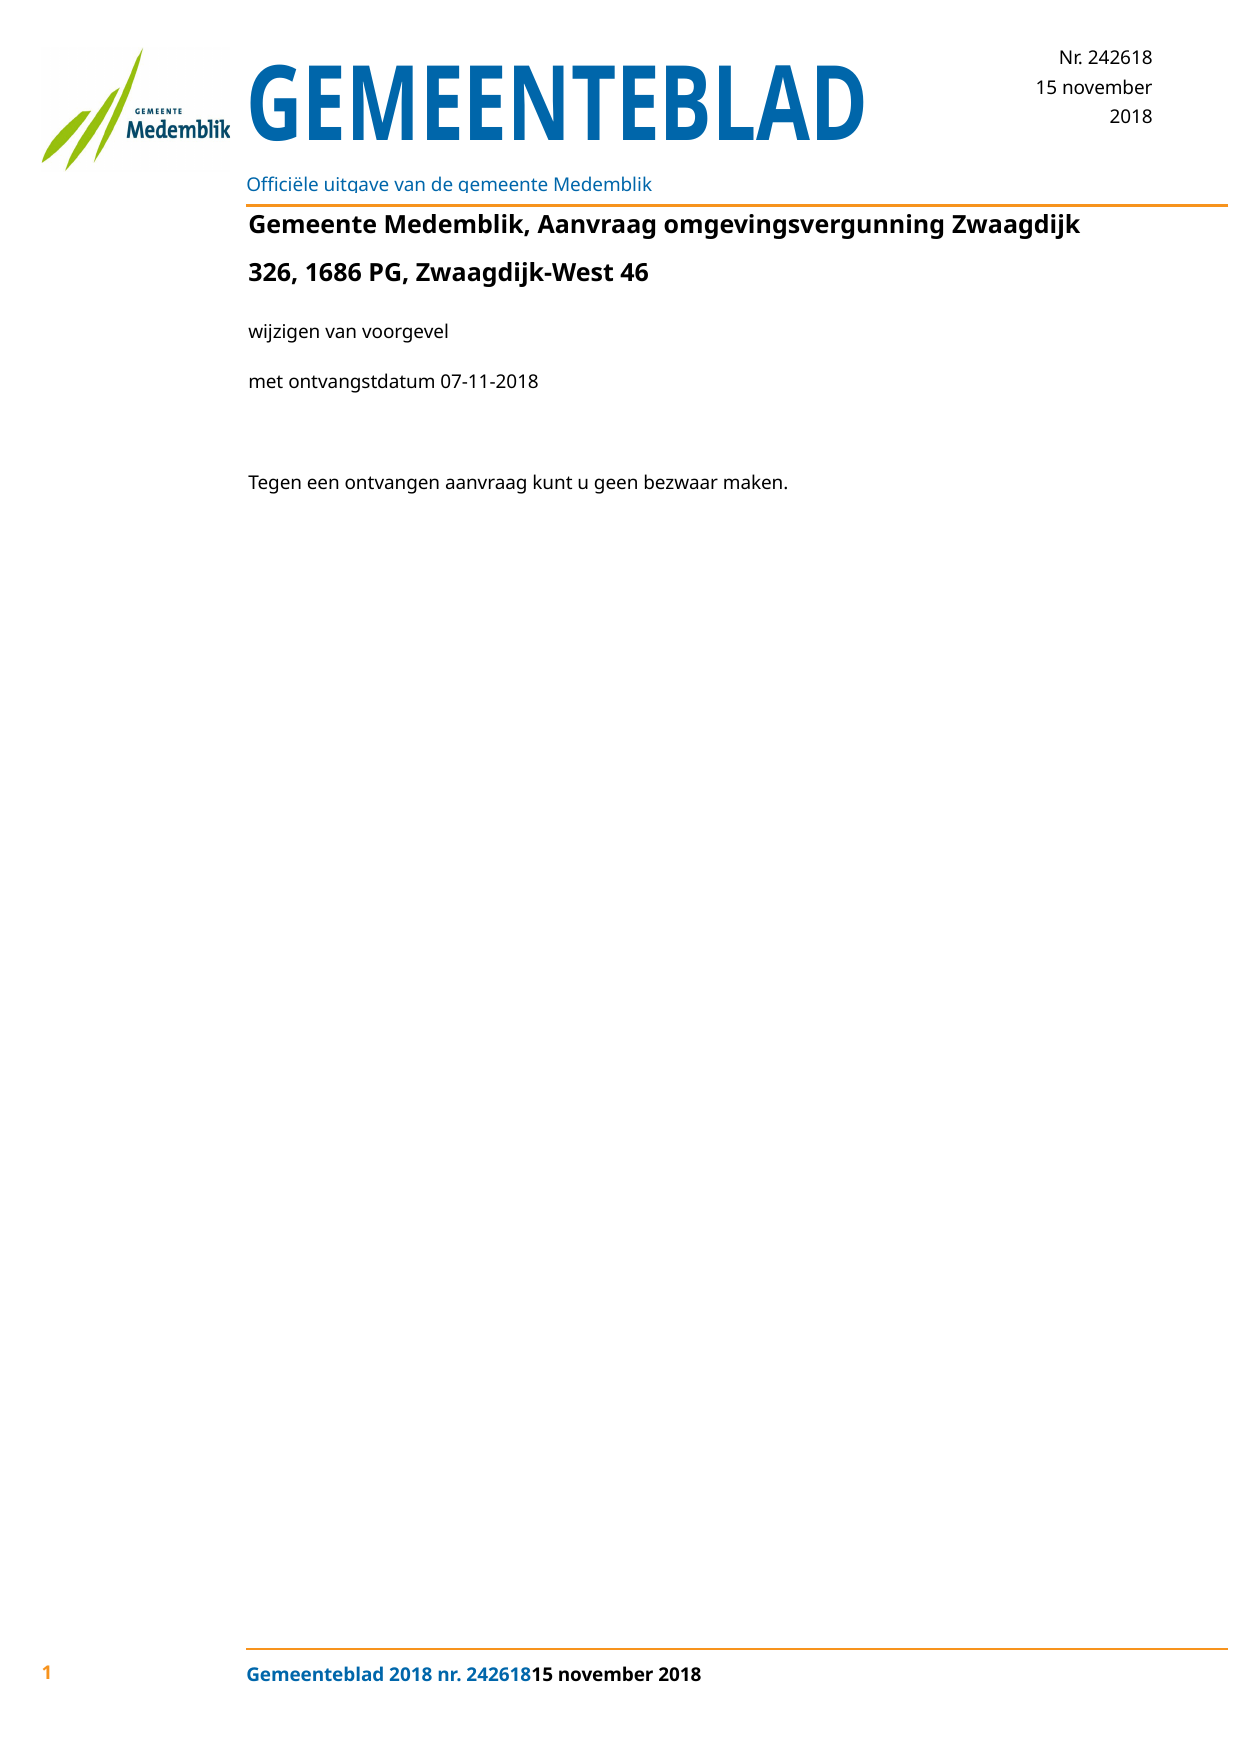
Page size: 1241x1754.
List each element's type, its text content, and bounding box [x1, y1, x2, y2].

text Gemeente Medemblik, Aanvraag omgevingsvergunning Zwaagdijk 326, 1686 PG, Zwaagdijk-West 46 [248, 207, 1152, 288]
picture [41, 47, 231, 172]
text Tegen een ontvangen aanvraag kunt u geen bezwaar maken. [248, 469, 1152, 495]
text met ontvangstdatum 07-11-2018 [248, 368, 1152, 394]
text wijzigen van voorgevel [248, 318, 1152, 344]
